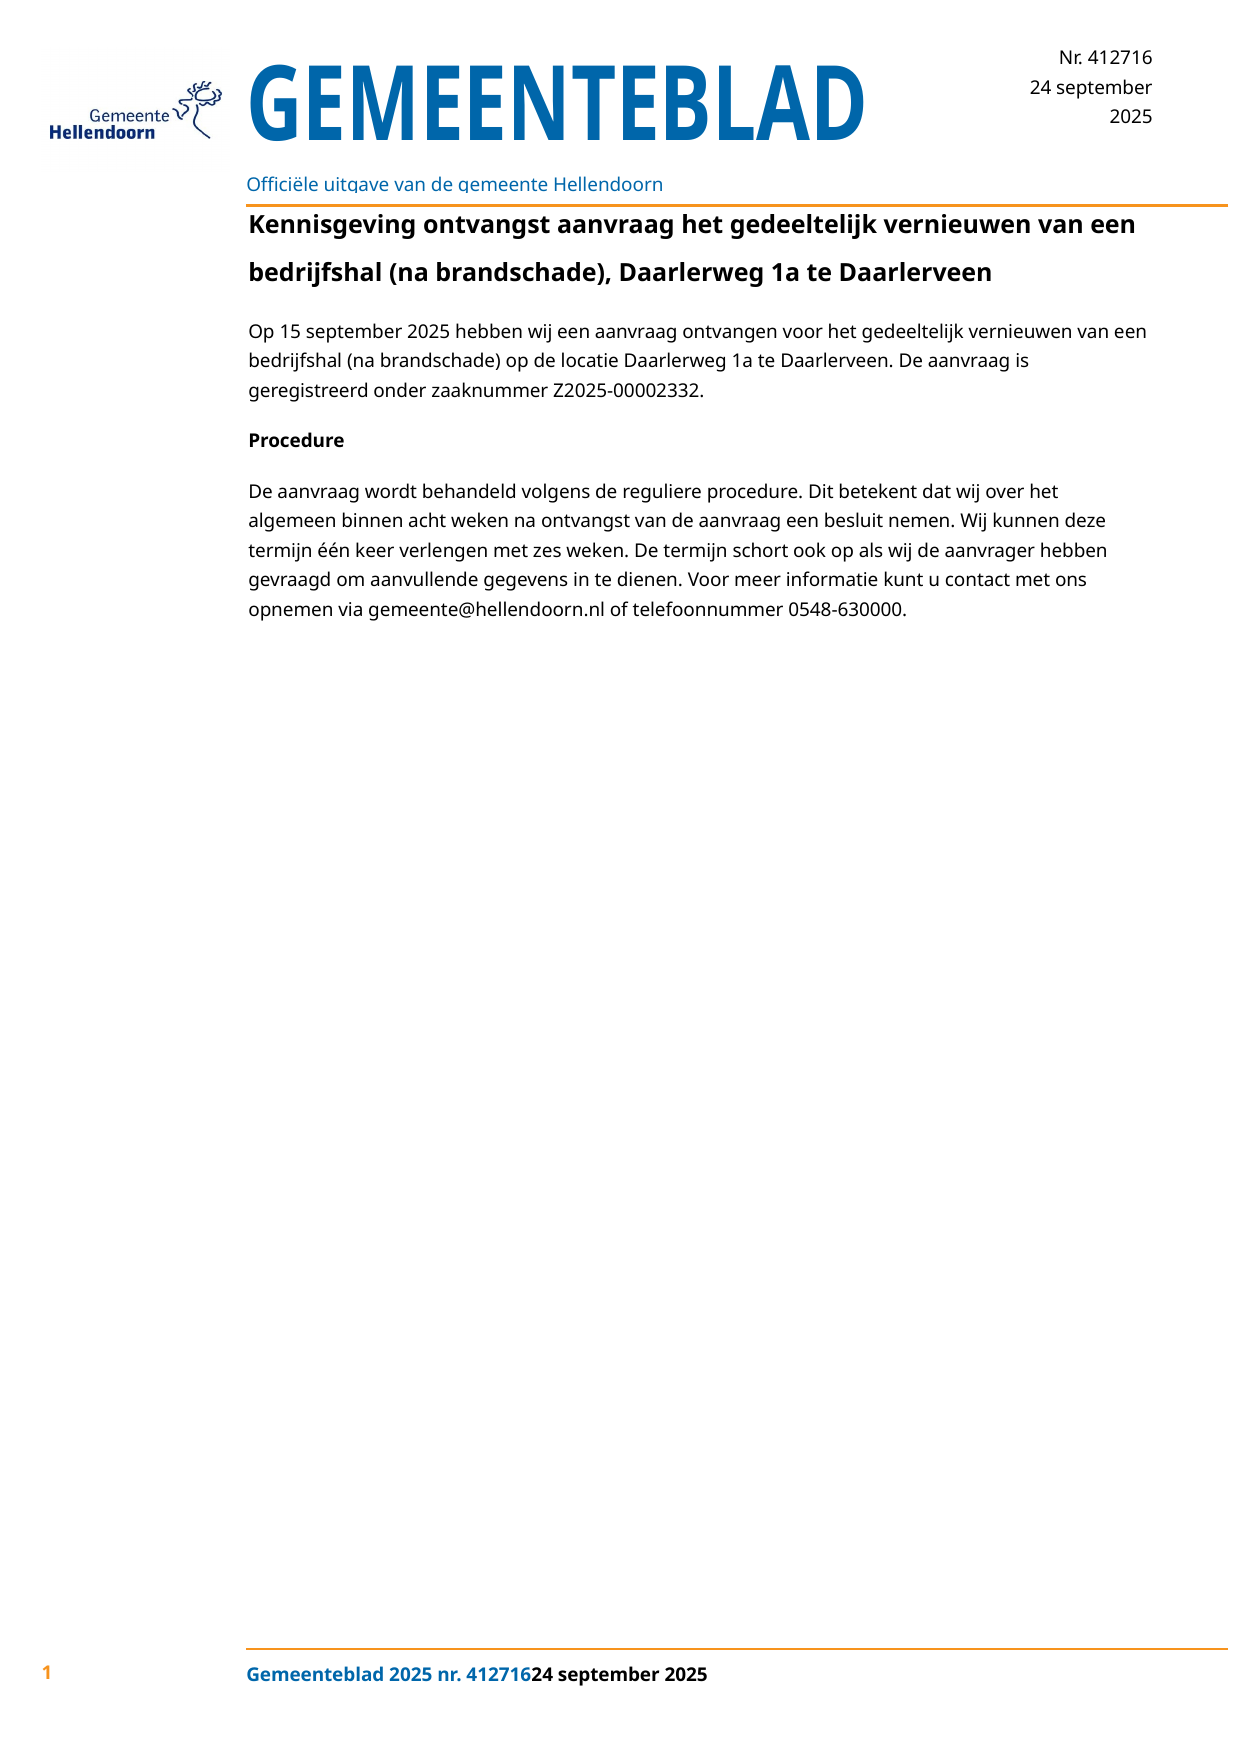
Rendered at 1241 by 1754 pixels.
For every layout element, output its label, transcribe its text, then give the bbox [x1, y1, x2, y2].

text De aanvraag wordt behandeld volgens de reguliere procedure. Dit betekent dat wij over het algemeen binnen acht weken na ontvangst van de aanvraag een besluit nemen. Wij kunnen deze termijn één keer verlengen met zes weken. De termijn schort ook op als wij de aanvrager hebben gevraagd om aanvullende gegevens in te dienen. Voor meer informatie kunt u contact met ons opnemen via gemeente@hellendoorn.nl of telefoonnummer 0548-630000. [248, 478, 1152, 622]
text Kennisgeving ontvangst aanvraag het gedeeltelijk vernieuwen van een bedrijfshal (na brandschade), Daarlerweg 1a te Daarlerveen [248, 207, 1152, 288]
text Procedure [248, 427, 1152, 453]
picture [41, 47, 231, 172]
text Op 15 september 2025 hebben wij een aanvraag ontvangen voor het gedeeltelijk vernieuwen van een bedrijfshal (na brandschade) op de locatie Daarlerweg 1a te Daarlerveen. De aanvraag is geregistreerd onder zaaknummer Z2025-00002332. [248, 318, 1152, 403]
